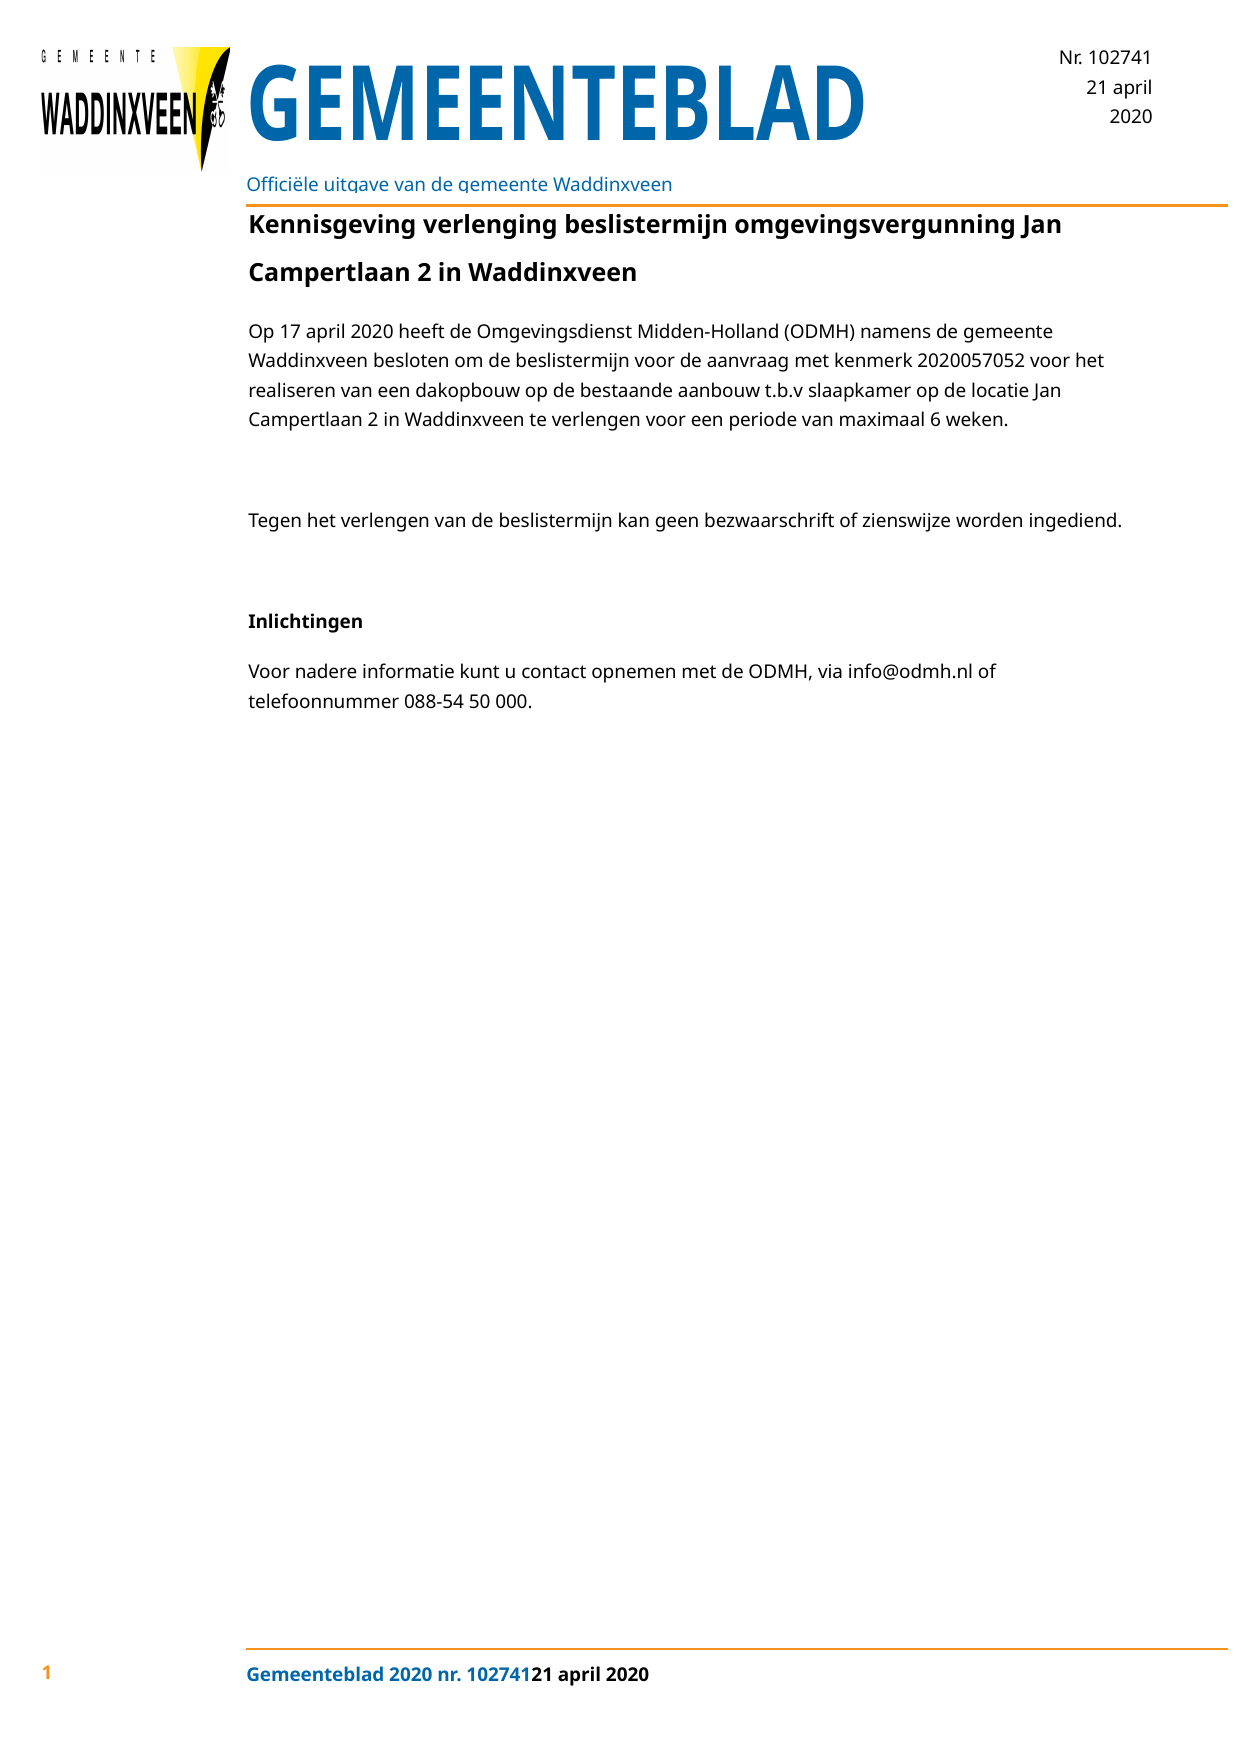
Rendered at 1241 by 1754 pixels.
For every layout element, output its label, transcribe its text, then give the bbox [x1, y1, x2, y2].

text Voor nadere informatie kunt u contact opnemen met de ODMH, via info@odmh.nl of telefoonnummer 088-54 50 000. [248, 659, 1152, 714]
text Tegen het verlengen van de beslistermijn kan geen bezwaarschrift of zienswijze worden ingediend. [248, 507, 1152, 533]
text Kennisgeving verlenging beslistermijn omgevingsvergunning Jan Campertlaan 2 in Waddinxveen [248, 207, 1152, 288]
picture [41, 47, 231, 172]
text Inlichtingen [248, 608, 1152, 634]
text Op 17 april 2020 heeft de Omgevingsdienst Midden-Holland (ODMH) namens de gemeente Waddinxveen besloten om de beslistermijn voor de aanvraag met kenmerk 2020057052 voor het realiseren van een dakopbouw op de bestaande aanbouw t.b.v slaapkamer op de locatie Jan Campertlaan 2 in Waddinxveen te verlengen voor een periode van maximaal 6 weken. [248, 318, 1152, 432]
